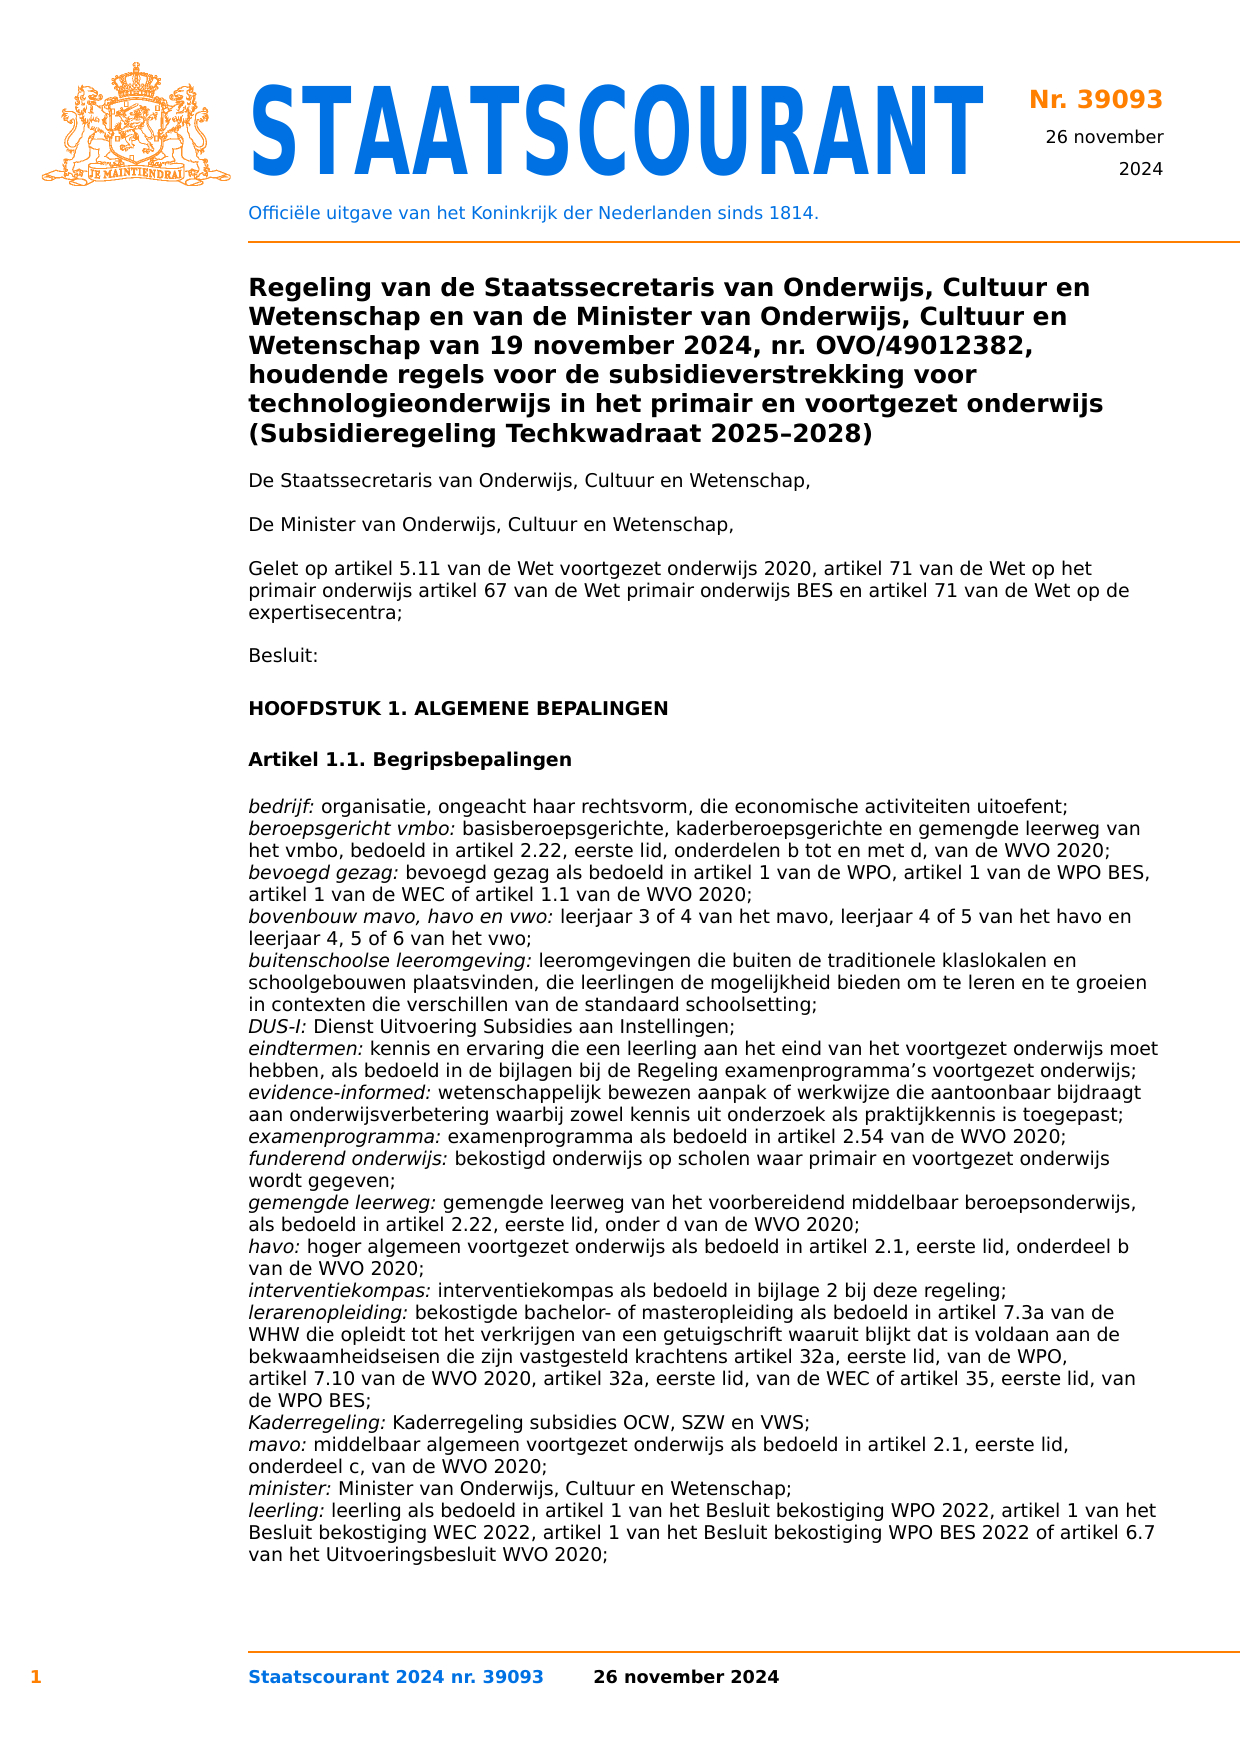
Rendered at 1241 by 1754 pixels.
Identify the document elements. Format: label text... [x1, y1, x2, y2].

text Kaderregeling: Kaderregeling subsidies OCW, SZW en VWS; [248, 1412, 1163, 1434]
text minister: Minister van Onderwijs, Cultuur en Wetenschap; [248, 1478, 1163, 1500]
text buitenschoolse leeromgeving: leeromgevingen die buiten de traditionele klaslokalen en schoolgebouwen plaatsvinden, die leerlingen de mogelijkheid bieden om te leren en te groeien in contexten die verschillen van de standaard schoolsetting; [248, 950, 1163, 1016]
text examenprogramma: examenprogramma als bedoeld in artikel 2.54 van de WVO 2020; [248, 1126, 1163, 1148]
text funderend onderwijs: bekostigd onderwijs op scholen waar primair en voortgezet onderwijs wordt gegeven; [248, 1148, 1163, 1192]
text De Staatssecretaris van Onderwijs, Cultuur en Wetenschap, [248, 470, 1163, 492]
text bovenbouw mavo, havo en vwo: leerjaar 3 of 4 van het mavo, leerjaar 4 of 5 van het havo en leerjaar 4, 5 of 6 van het vwo; [248, 906, 1163, 950]
text eindtermen: kennis en ervaring die een leerling aan het eind van het voortgezet onderwijs moet hebben, als bedoeld in de bijlagen bij de Regeling examenprogramma’s voortgezet onderwijs; [248, 1038, 1163, 1082]
table_header Nr. 39093 [998, 62, 1240, 121]
table_cell Officiële uitgave van het Koninkrijk der Nederlanden sinds 1814. [248, 203, 1240, 241]
text lerarenopleiding: bekostigde bachelor- of masteropleiding als bedoeld in artikel 7.3a van de WHW die opleidt tot het verkrijgen van een getuigschrift waaruit blijkt dat is voldaan aan de bekwaamheidseisen die zijn vastgesteld krachtens artikel 32a, eerste lid, van de WPO, artikel 7.10 van de WVO 2020, artikel 32a, eerste lid, van de WEC of artikel 35, eerste lid, van de WPO BES; [248, 1302, 1163, 1412]
text Besluit: [248, 645, 1163, 667]
text beroepsgericht vmbo: basisberoepsgerichte, kaderberoepsgerichte en gemengde leerweg van het vmbo, bedoeld in artikel 2.22, eerste lid, onderdelen b tot en met d, van de WVO 2020; [248, 818, 1163, 862]
subtitle Artikel 1.1. Begripsbepalingen [248, 749, 1163, 771]
subtitle Regeling van de Staatssecretaris van Onderwijs, Cultuur en Wetenschap en van de Minister van Onderwijs, Cultuur en Wetenschap van 19 november 2024, nr. OVO/49012382, houdende regels voor de subsidieverstrekking voor technologieonderwijs in het primair en voortgezet onderwijs (Subsidieregeling Techkwadraat 2025–2028) [248, 273, 1163, 448]
text Gelet op artikel 5.11 van de Wet voortgezet onderwijs 2020, artikel 71 van de Wet op het primair onderwijs artikel 67 van de Wet primair onderwijs BES en artikel 71 van de Wet op de expertisecentra; [248, 558, 1163, 623]
subtitle HOOFDSTUK 1. ALGEMENE BEPALINGEN [248, 697, 1163, 719]
text De Minister van Onderwijs, Cultuur en Wetenschap, [248, 514, 1163, 536]
text havo: hoger algemeen voortgezet onderwijs als bedoeld in artikel 2.1, eerste lid, onderdeel b van de WVO 2020; [248, 1236, 1163, 1280]
text mavo: middelbaar algemeen voortgezet onderwijs als bedoeld in artikel 2.1, eerste lid, onderdeel c, van de WVO 2020; [248, 1434, 1163, 1478]
picture [41, 62, 231, 186]
text bedrijf: organisatie, ongeacht haar rechtsvorm, die economische activiteiten uitoefent; [248, 796, 1163, 818]
text gemengde leerweg: gemengde leerweg van het voorbereidend middelbaar beroepsonderwijs, als bedoeld in artikel 2.22, eerste lid, onder d van de WVO 2020; [248, 1192, 1163, 1236]
table_cell 2024 [998, 153, 1240, 203]
text leerling: leerling als bedoeld in artikel 1 van het Besluit bekostiging WPO 2022, artikel 1 van het Besluit bekostiging WEC 2022, artikel 1 van het Besluit bekostiging WPO BES 2022 of artikel 6.7 van het Uitvoeringsbesluit WVO 2020; [248, 1500, 1163, 1566]
text bevoegd gezag: bevoegd gezag als bedoeld in artikel 1 van de WPO, artikel 1 van de WPO BES, artikel 1 van de WEC of artikel 1.1 van de WVO 2020; [248, 862, 1163, 906]
table_header STAATSCOURANT [248, 62, 998, 203]
text interventiekompas: interventiekompas als bedoeld in bijlage 2 bij deze regeling; [248, 1280, 1163, 1302]
table_header [25, 62, 248, 241]
text evidence-informed: wetenschappelijk bewezen aanpak of werkwijze die aantoonbaar bijdraagt aan onderwijsverbetering waarbij zowel kennis uit onderzoek als praktijkkennis is toegepast; [248, 1082, 1163, 1126]
text DUS-I: Dienst Uitvoering Subsidies aan Instellingen; [248, 1016, 1163, 1038]
table_cell 26 november [998, 121, 1240, 153]
